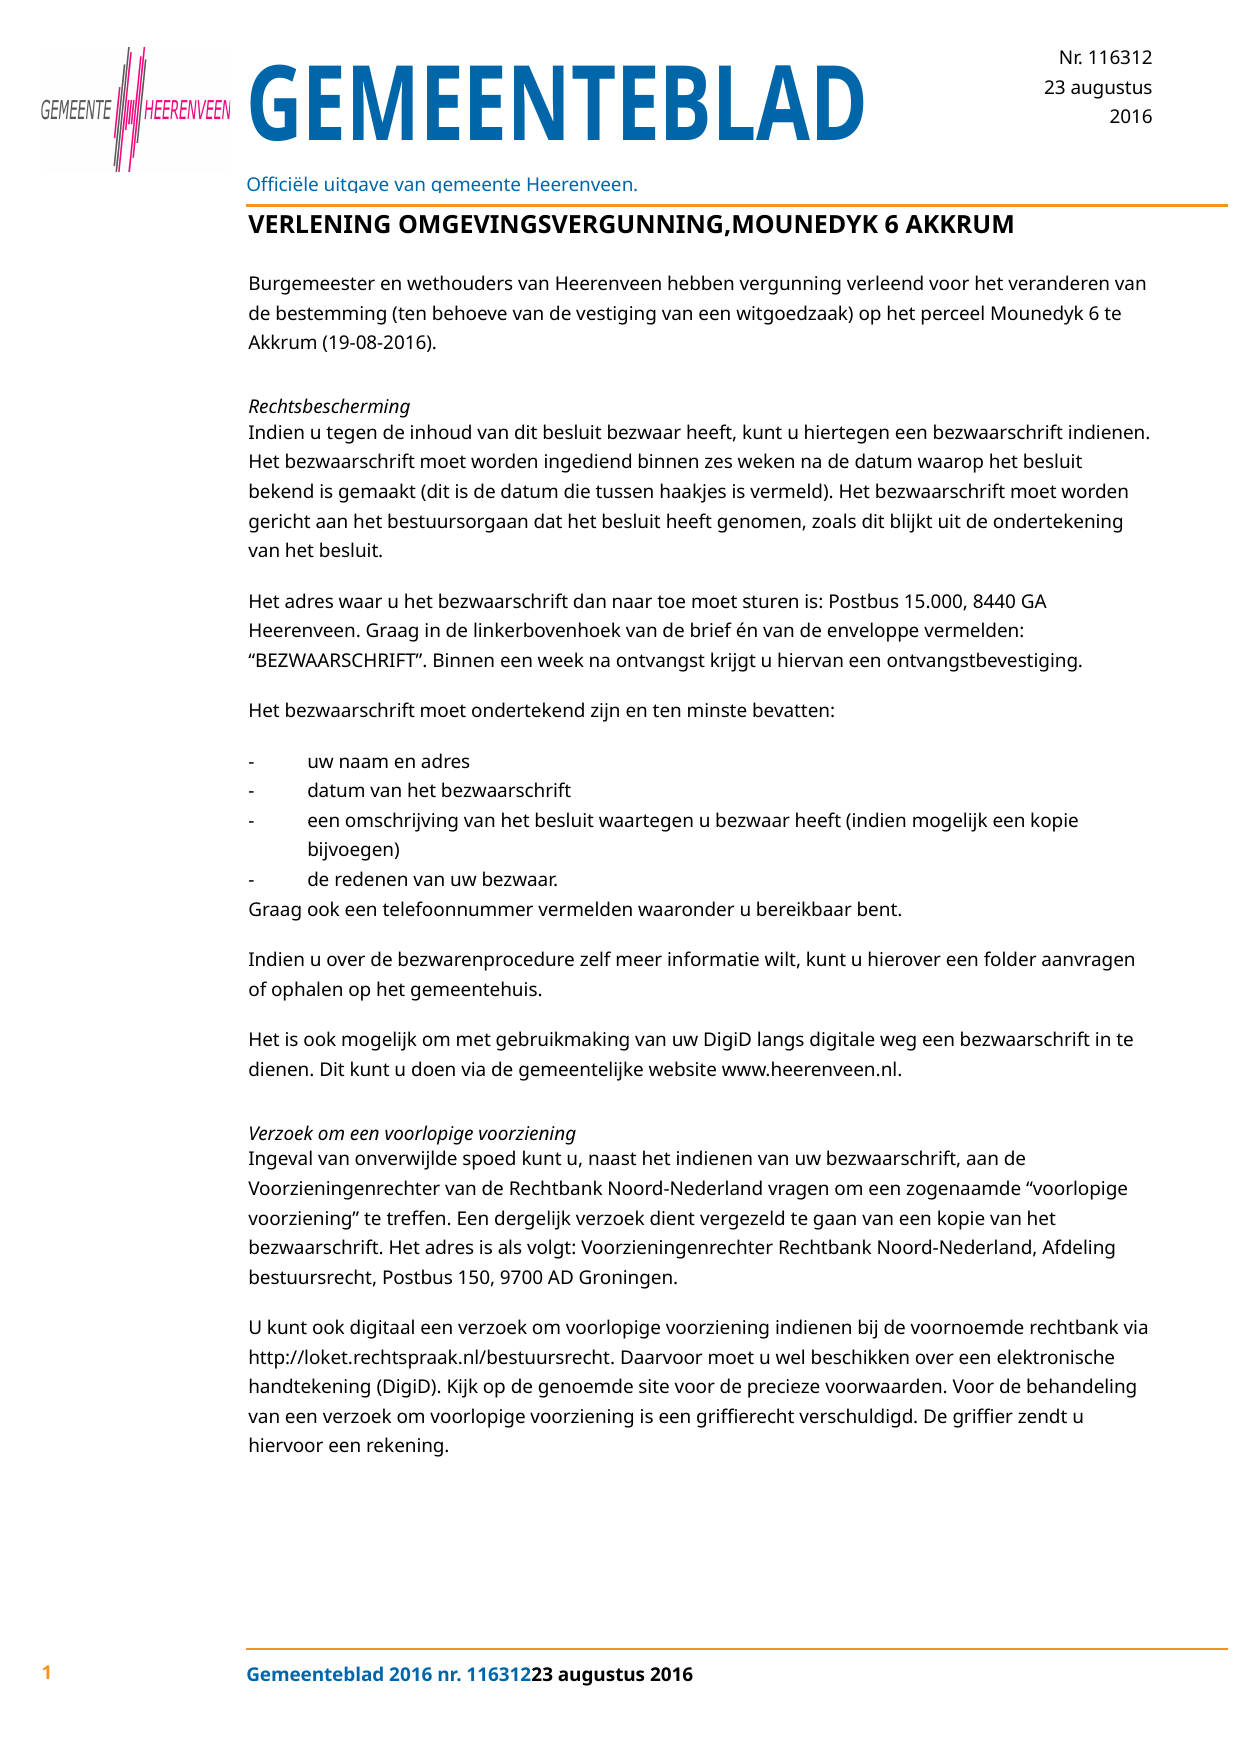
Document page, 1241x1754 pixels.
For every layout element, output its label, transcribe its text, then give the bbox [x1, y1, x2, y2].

text Indien u tegen de inhoud van dit besluit bezwaar heeft, kunt u hiertegen een bezwaarschrift indienen. Het bezwaarschrift moet worden ingediend binnen zes weken na de datum waarop het besluit bekend is gemaakt (dit is de datum die tussen haakjes is vermeld). Het bezwaarschrift moet worden gericht aan het bestuursorgaan dat het besluit heeft genomen, zoals dit blijkt uit de ondertekening van het besluit. [248, 419, 1152, 563]
text Het bezwaarschrift moet ondertekend zijn en ten minste bevatten: [248, 697, 1152, 723]
text VERLENING OMGEVINGSVERGUNNING,MOUNEDYK 6 AKKRUM [248, 207, 1152, 241]
text Het is ook mogelijk om met gebruikmaking van uw DigiD langs digitale weg een bezwaarschrift in te dienen. Dit kunt u doen via de gemeentelijke website www.heerenveen.nl. [248, 1026, 1152, 1082]
text Rechtsbescherming [248, 393, 1152, 419]
text Ingeval van onverwijlde spoed kunt u, naast het indienen van uw bezwaarschrift, aan de Voorzieningenrechter van de Rechtbank Noord-Nederland vragen om een zogenaamde “voorlopige voorziening” te treffen. Een dergelijk verzoek dient vergezeld te gaan van een kopie van het bezwaarschrift. Het adres is als volgt: Voorzieningenrechter Rechtbank Noord-Nederland, Afdeling bestuursrecht, Postbus 150, 9700 AD Groningen. [248, 1146, 1152, 1289]
text Graag ook een telefoonnummer vermelden waaronder u bereikbaar bent. [248, 896, 1152, 922]
text Burgemeester en wethouders van Heerenveen hebben vergunning verleend voor het veranderen van de bestemming (ten behoeve van de vestiging van een witgoedzaak) op het perceel Mounedyk 6 te Akkrum (19-08-2016). [248, 270, 1152, 355]
text U kunt ook digitaal een verzoek om voorlopige voorziening indienen bij de voornoemde rechtbank via http://loket.rechtspraak.nl/bestuursrecht. Daarvoor moet u wel beschikken over een elektronische handtekening (DigiD). Kijk op de genoemde site voor de precieze voorwaarden. Voor de behandeling van een verzoek om voorlopige voorziening is een griffierecht verschuldigd. De griffier zendt u hiervoor een rekening. [248, 1314, 1152, 1458]
list uw naam en adres [248, 748, 1152, 774]
picture [41, 47, 231, 172]
list een omschrijving van het besluit waartegen u bezwaar heeft (indien mogelijk een kopie bijvoegen) [248, 807, 1152, 862]
text Verzoek om een voorlopige voorziening [248, 1120, 1152, 1146]
text Indien u over de bezwarenprocedure zelf meer informatie wilt, kunt u hierover een folder aanvragen of ophalen op het gemeentehuis. [248, 946, 1152, 1002]
list datum van het bezwaarschrift [248, 777, 1152, 803]
text Het adres waar u het bezwaarschrift dan naar toe moet sturen is: Postbus 15.000, 8440 GA Heerenveen. Graag in de linkerbovenhoek van de brief én van de enveloppe vermelden: “BEZWAARSCHRIFT”. Binnen een week na ontvangst krijgt u hiervan een ontvangstbevestiging. [248, 588, 1152, 673]
list de redenen van uw bezwaar. [248, 866, 1152, 892]
